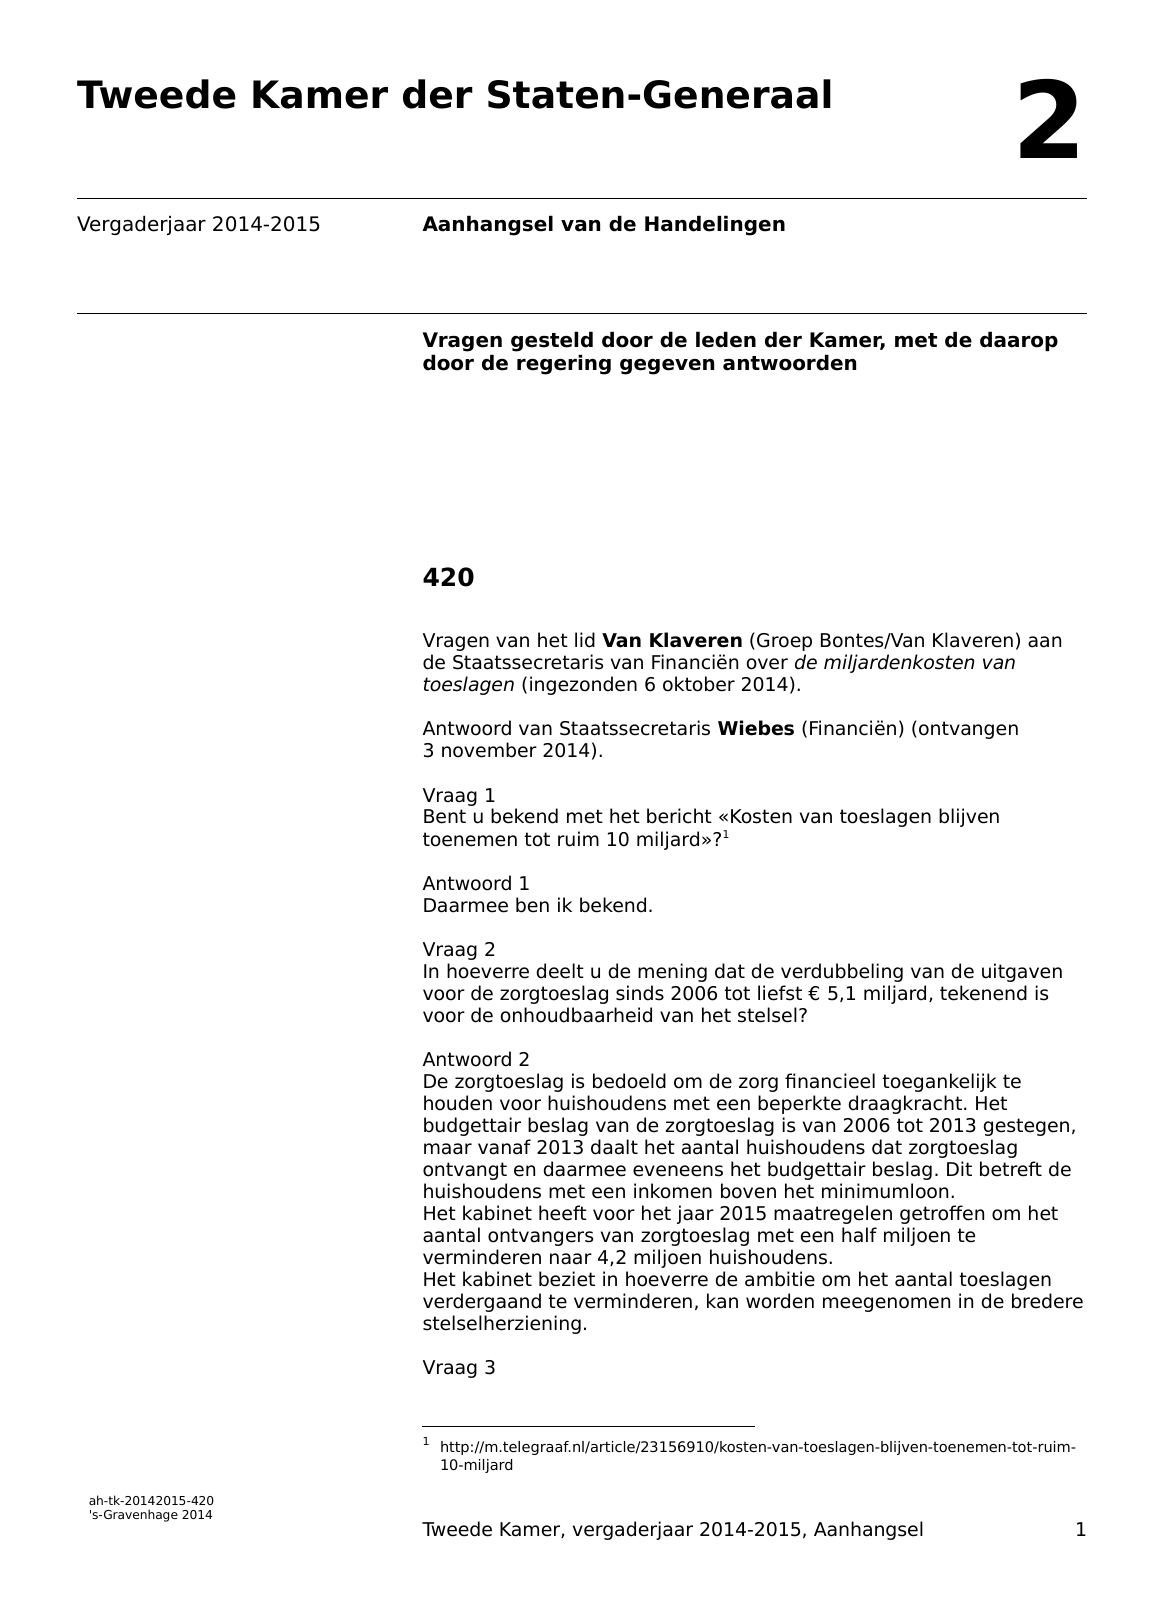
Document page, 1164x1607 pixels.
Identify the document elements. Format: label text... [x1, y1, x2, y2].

text Het kabinet heeft voor het jaar 2015 maatregelen getroffen om het aantal ontvangers van zorgtoeslag met een half miljoen te verminderen naar 4,2 miljoen huishoudens. [422, 1203, 1087, 1269]
table_header 2 [886, 59, 1087, 198]
text Daarmee ben ik bekend. [422, 894, 1087, 917]
table_cell Vragen gesteld door de leden der Kamer, met de daarop door de regering gegeven antwoorden [422, 314, 1087, 375]
text Antwoord 2 [422, 1049, 1087, 1071]
table_header Tweede Kamer der Staten-Generaal [77, 59, 886, 198]
table_cell [77, 314, 422, 375]
text Bent u bekend met het bericht «Kosten van toeslagen blijven toenemen tot ruim 10 miljard»? [422, 806, 1087, 850]
text 's-Gravenhage 2014 [88, 1508, 323, 1522]
text 420 [422, 563, 1087, 592]
text In hoeverre deelt u de mening dat de verdubbeling van de uitgaven voor de zorgtoeslag sinds 2006 tot liefst € 5,1 miljard, tekenend is voor de onhoudbaarheid van het stelsel? [422, 961, 1087, 1027]
text ah-tk-20142015-420 [88, 1494, 323, 1508]
table_cell Aanhangsel van de Handelingen [422, 199, 1087, 313]
text http://m.telegraaf.nl/article/23156910/kosten-van-toeslagen-blijven-toenemen-tot-ruim-10-miljard [422, 1435, 1087, 1474]
text De zorgtoeslag is bedoeld om de zorg financieel toegankelijk te houden voor huishoudens met een beperkte draagkracht. Het budgettair beslag van de zorgtoeslag is van 2006 tot 2013 gestegen, maar vanaf 2013 daalt het aantal huishoudens dat zorgtoeslag ontvangt en daarmee eveneens het budgettair beslag. Dit betreft de huishoudens met een inkomen boven het minimumloon. [422, 1071, 1087, 1203]
text Vraag 1 [422, 784, 1087, 806]
text Antwoord 1 [422, 873, 1087, 894]
text Vraag 3 [422, 1357, 1087, 1379]
text Het kabinet beziet in hoeverre de ambitie om het aantal toeslagen verdergaand te verminderen, kan worden meegenomen in de bredere stelselherziening. [422, 1269, 1087, 1334]
text Antwoord van Staatssecretaris Wiebes (Financiën) (ontvangen 3 november 2014). [422, 718, 1087, 762]
text Vraag 2 [422, 939, 1087, 961]
text Vragen van het lid Van Klaveren (Groep Bontes/Van Klaveren) aan de Staatssecretaris van Financiën over de miljardenkosten van toeslagen (ingezonden 6 oktober 2014). [422, 630, 1087, 696]
table_cell Vergaderjaar 2014-2015 [77, 199, 422, 313]
